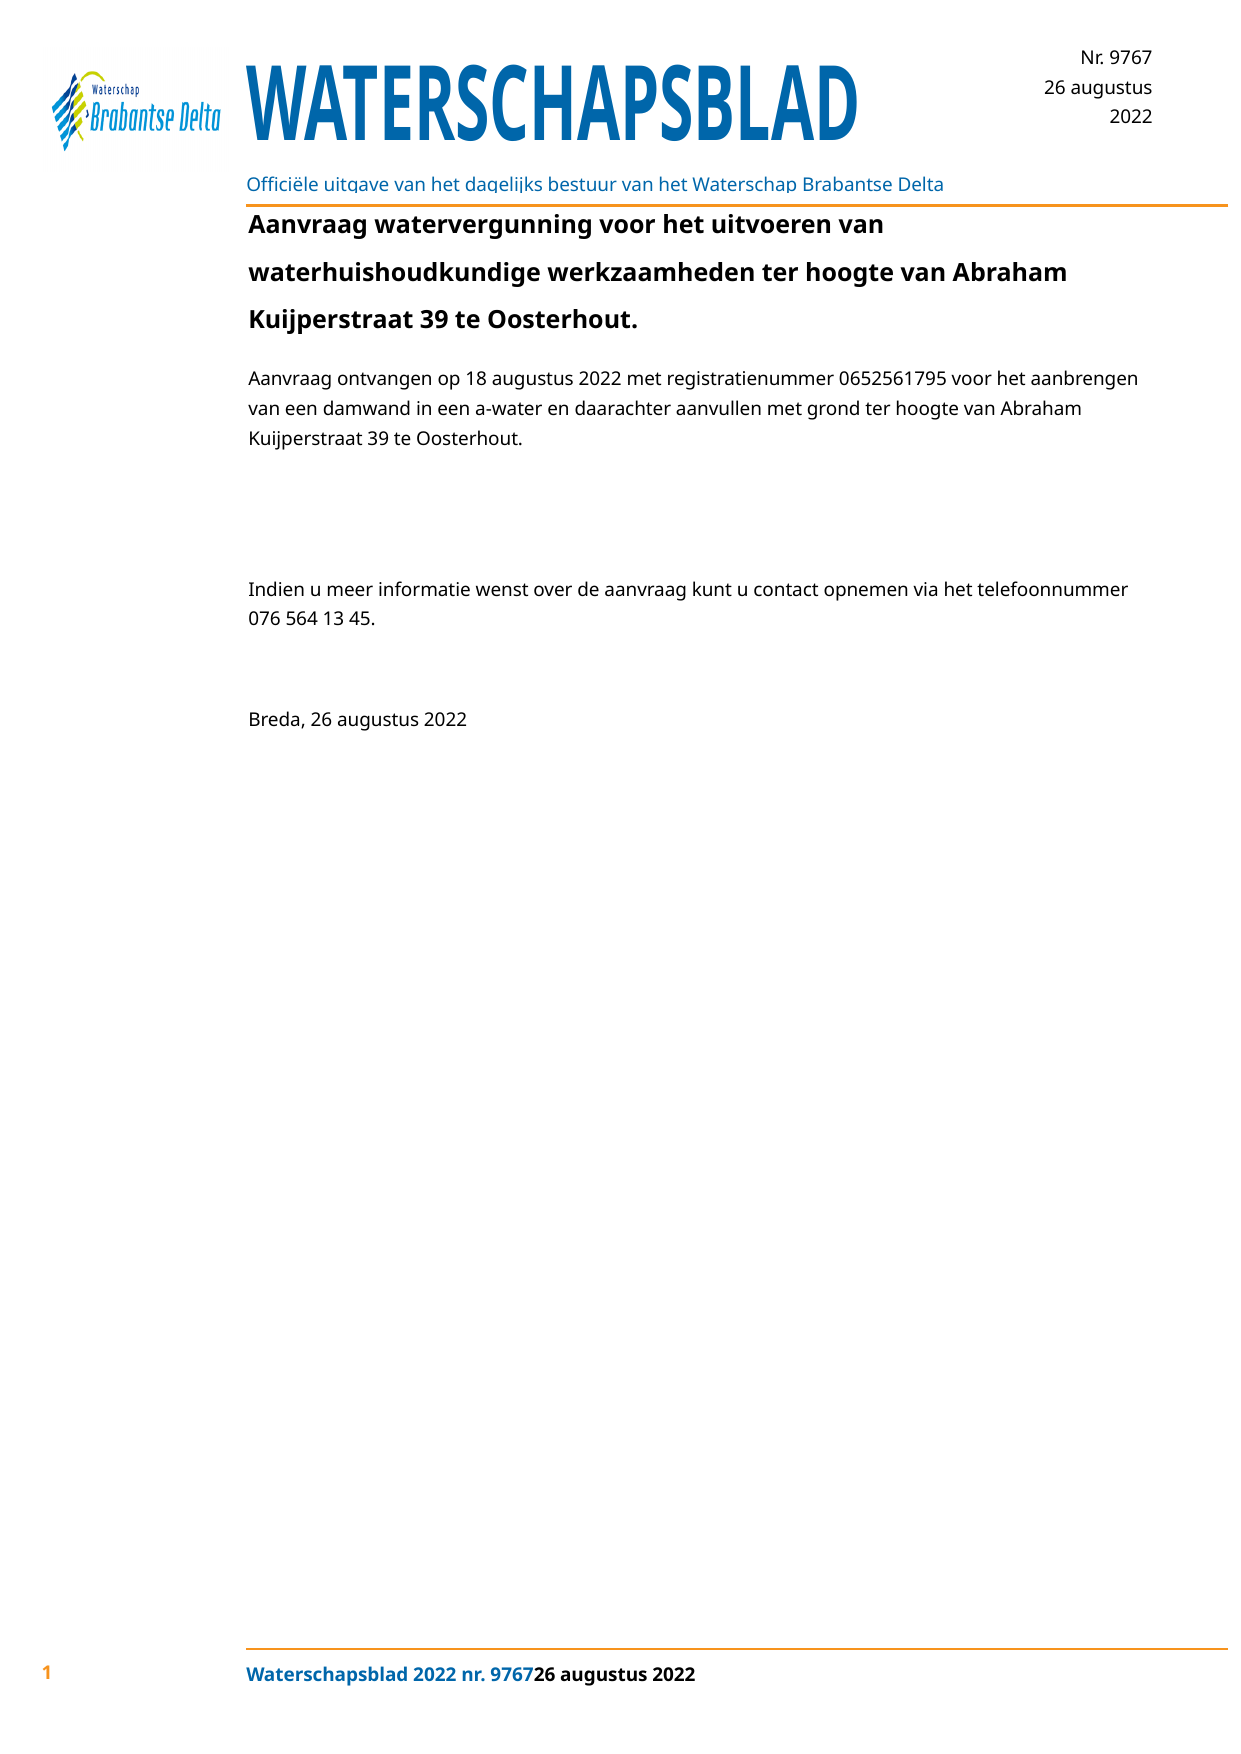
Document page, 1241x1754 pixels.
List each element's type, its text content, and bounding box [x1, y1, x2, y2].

picture [41, 47, 231, 172]
text Breda, 26 augustus 2022 [248, 706, 1152, 732]
text Aanvraag watervergunning voor het uitvoeren van waterhuishoudkundige werkzaamheden ter hoogte van Abraham Kuijperstraat 39 te Oosterhout. [248, 207, 1152, 336]
text Indien u meer informatie wenst over de aanvraag kunt u contact opnemen via het telefoonnummer 076 564 13 45. [248, 576, 1152, 631]
text Aanvraag ontvangen op 18 augustus 2022 met registratienummer 0652561795 voor het aanbrengen van een damwand in een a-water en daarachter aanvullen met grond ter hoogte van Abraham Kuijperstraat 39 te Oosterhout. [248, 366, 1152, 450]
